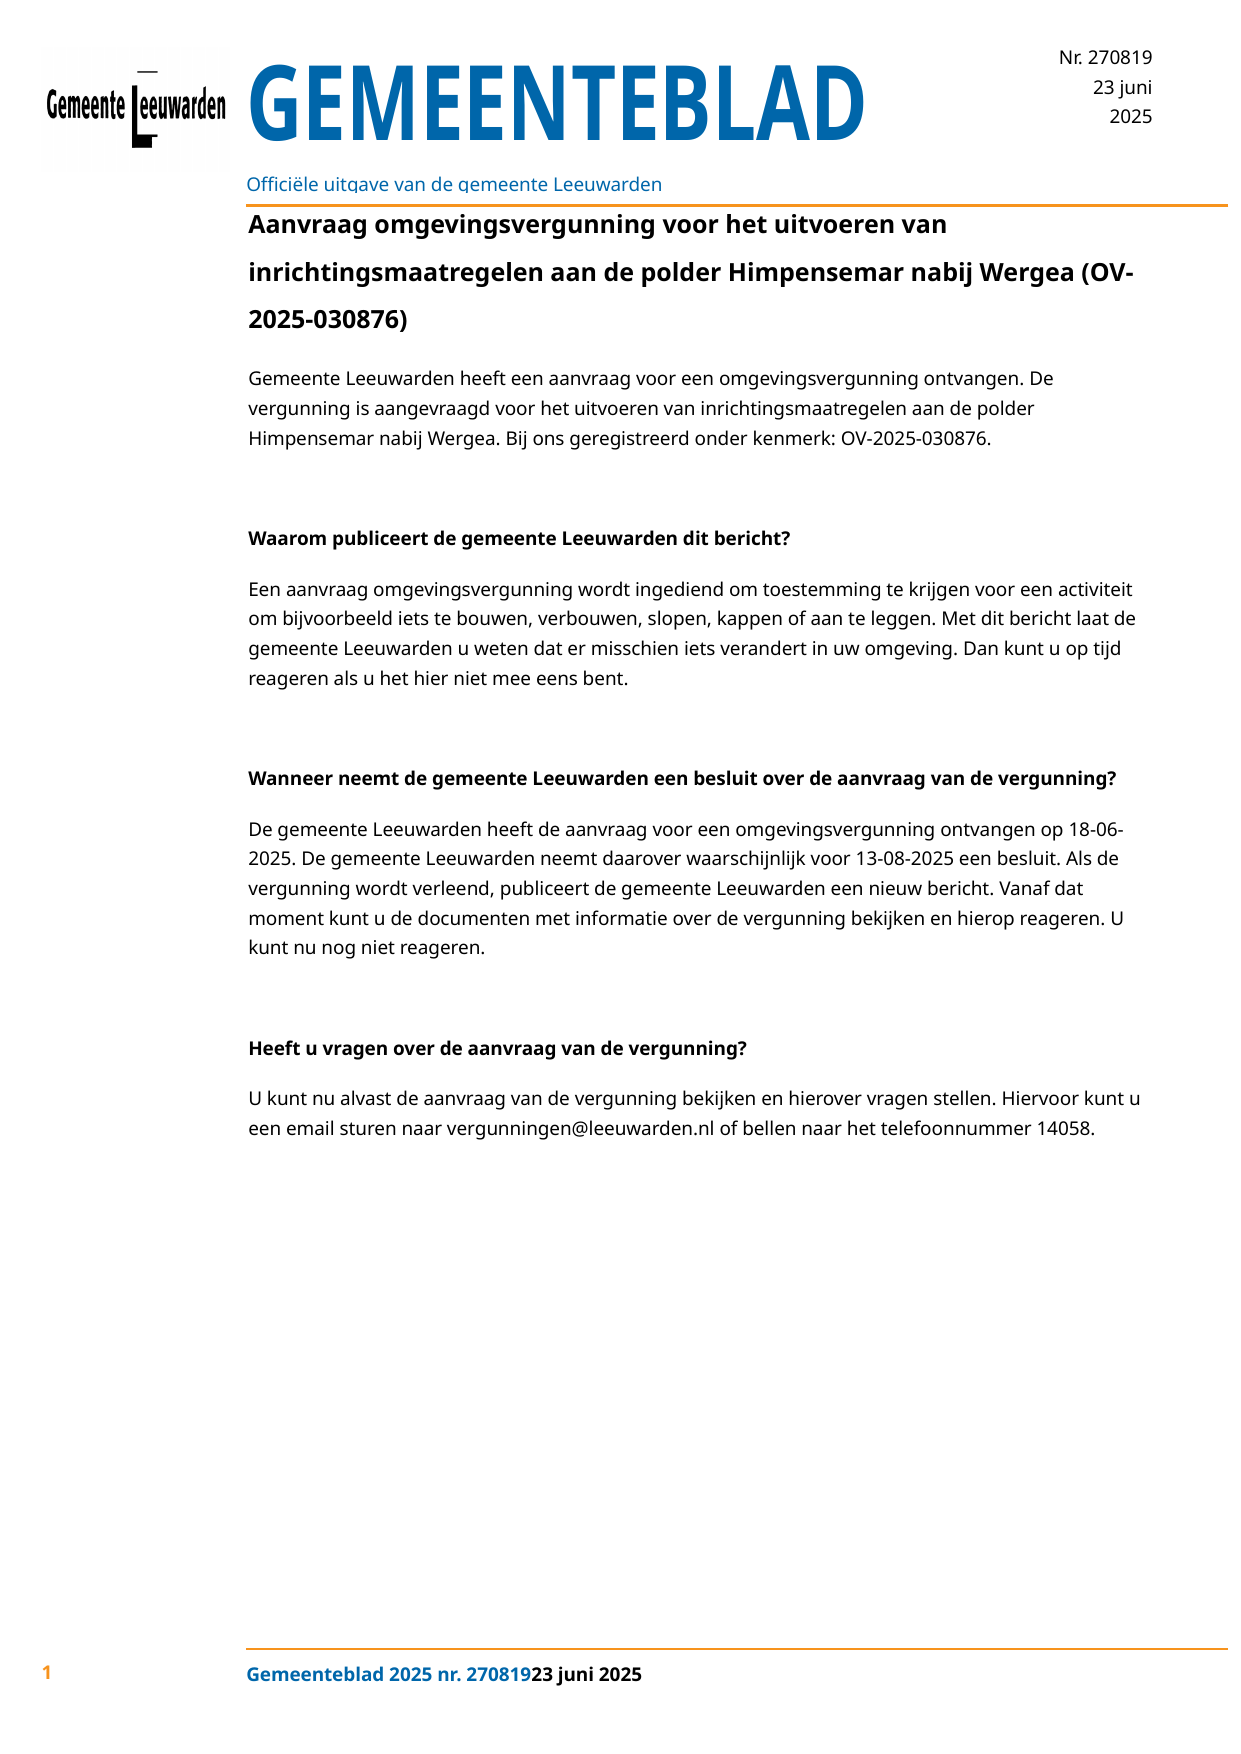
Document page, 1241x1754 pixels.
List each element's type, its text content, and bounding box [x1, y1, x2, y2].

text Waarom publiceert de gemeente Leeuwarden dit bericht? [248, 526, 1152, 551]
text Een aanvraag omgevingsvergunning wordt ingediend om toestemming te krijgen voor een activiteit om bijvoorbeeld iets te bouwen, verbouwen, slopen, kappen of aan te leggen. Met dit bericht laat de gemeente Leeuwarden u weten dat er misschien iets verandert in uw omgeving. Dan kunt u op tijd reageren als u het hier niet mee eens bent. [248, 576, 1152, 690]
text Gemeente Leeuwarden heeft een aanvraag voor een omgevingsvergunning ontvangen. De vergunning is aangevraagd voor het uitvoeren van inrichtingsmaatregelen aan de polder Himpensemar nabij Wergea. Bij ons geregistreerd onder kenmerk: OV-2025-030876. [248, 366, 1152, 450]
text De gemeente Leeuwarden heeft de aanvraag voor een omgevingsvergunning ontvangen op 18-06-2025. De gemeente Leeuwarden neemt daarover waarschijnlijk voor 13-08-2025 een besluit. Als de vergunning wordt verleend, publiceert de gemeente Leeuwarden een nieuw bericht. Vanaf dat moment kunt u de documenten met informatie over de vergunning bekijken en hierop reageren. U kunt nu nog niet reageren. [248, 816, 1152, 960]
text Wanneer neemt de gemeente Leeuwarden een besluit over de aanvraag van de vergunning? [248, 766, 1152, 791]
text Heeft u vragen over de aanvraag van de vergunning? [248, 1035, 1152, 1061]
picture [41, 47, 231, 172]
text Aanvraag omgevingsvergunning voor het uitvoeren van inrichtingsmaatregelen aan de polder Himpensemar nabij Wergea (OV-2025-030876) [248, 207, 1152, 336]
text U kunt nu alvast de aanvraag van de vergunning bekijken en hierover vragen stellen. Hiervoor kunt u een email sturen naar vergunningen@leeuwarden.nl of bellen naar het telefoonnummer 14058. [248, 1086, 1152, 1141]
